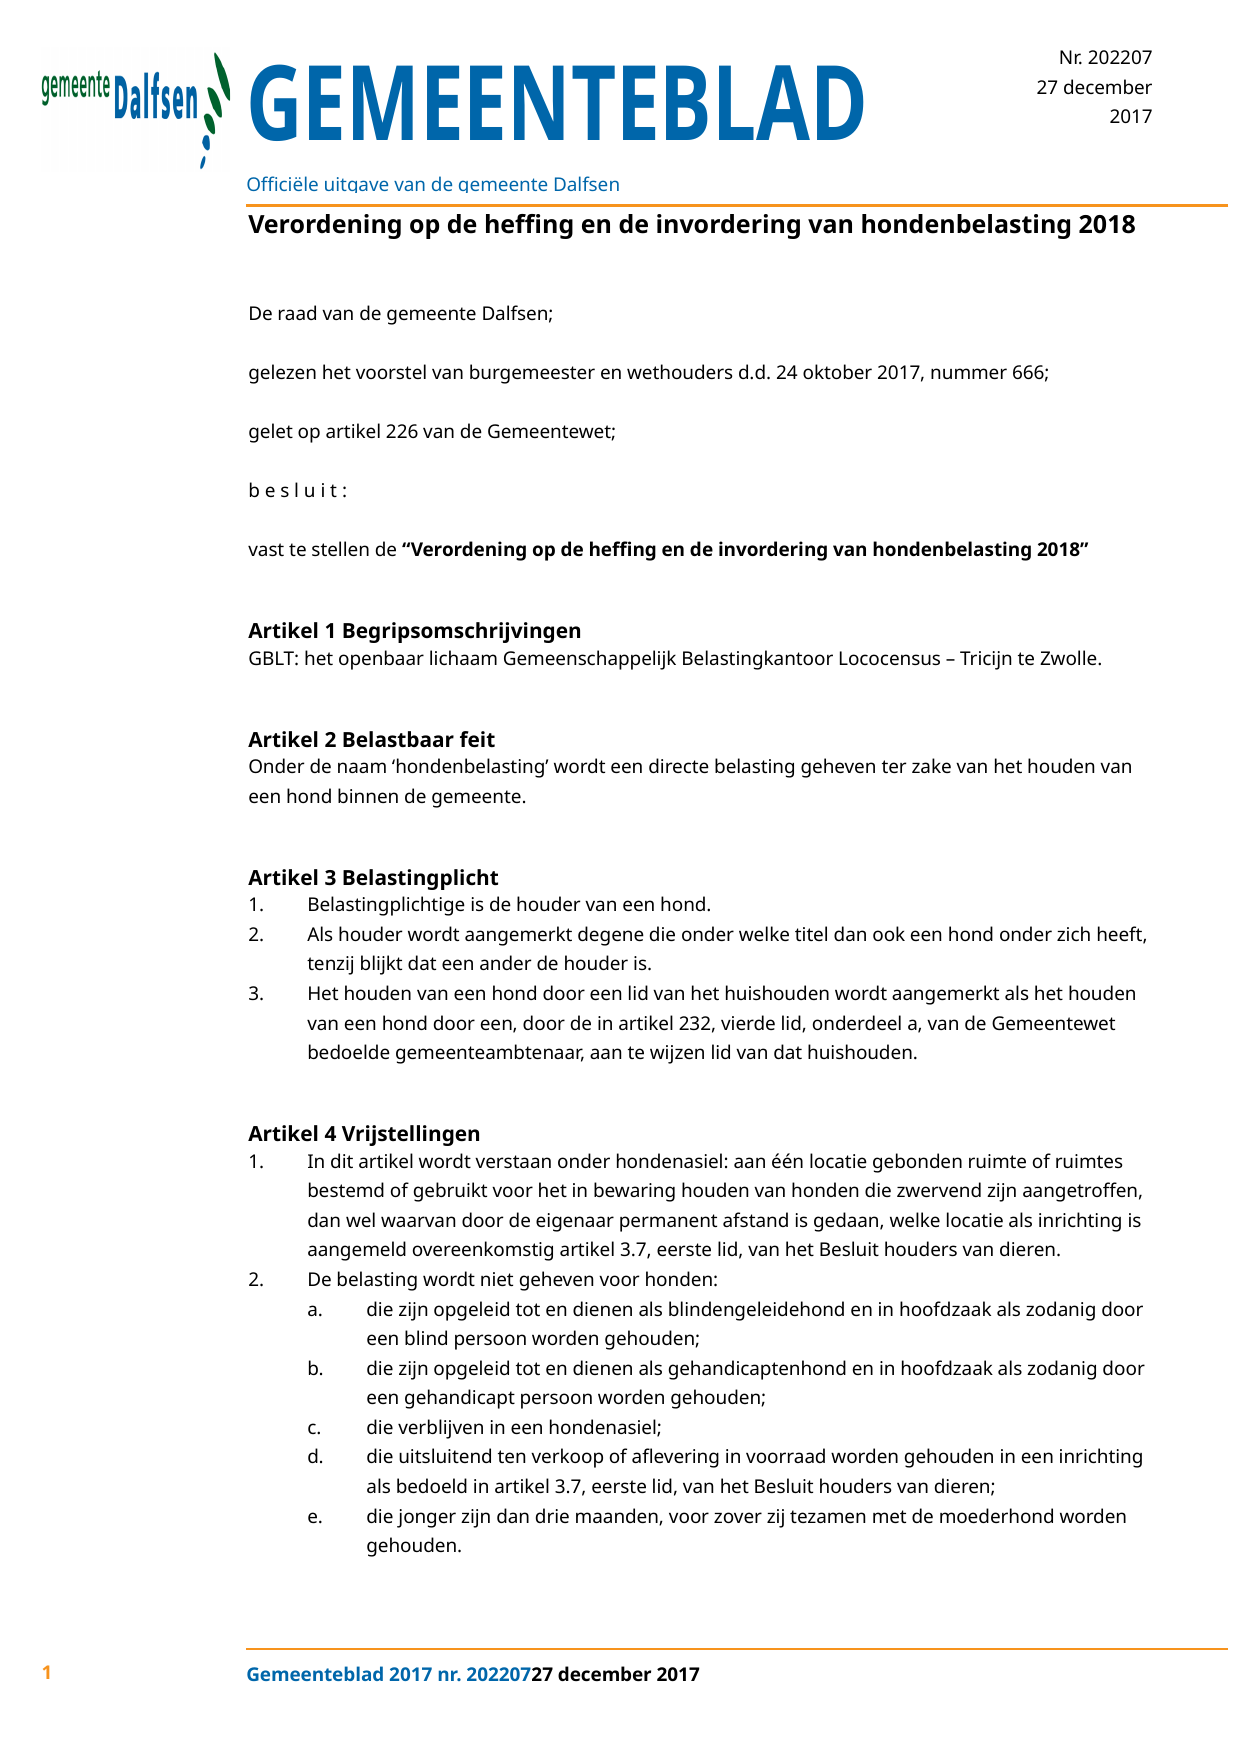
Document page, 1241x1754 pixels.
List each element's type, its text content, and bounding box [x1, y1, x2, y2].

text gelezen het voorstel van burgemeester en wethouders d.d. 24 oktober 2017, nummer 666; [248, 359, 1152, 385]
list Belastingplichtige is de houder van een hond. [248, 891, 1152, 917]
text Artikel 1 Begripsomschrijvingen [248, 617, 1152, 645]
text Artikel 4 Vrijstellingen [248, 1119, 1152, 1148]
text gelet op artikel 226 van de Gemeentewet; [248, 418, 1152, 444]
list In dit artikel wordt verstaan onder hondenasiel: aan één locatie gebonden ruimte of ruimtes bestemd of gebruikt voor het in bewaring houden van honden die zwervend zijn aangetroffen, dan wel waarvan door de eigenaar permanent afstand is gedaan, welke locatie als inrichting is aangemeld overeenkomstig artikel 3.7, eerste lid, van het Besluit houders van dieren. [248, 1148, 1152, 1262]
text Artikel 2 Belastbaar feit [248, 725, 1152, 753]
list De belasting wordt niet geheven voor honden: [248, 1266, 1152, 1292]
text Onder de naam ‘hondenbelasting’ wordt een directe belasting geheven ter zake van het houden van een hond binnen de gemeente. [248, 753, 1152, 809]
text b e s l u i t : [248, 477, 1152, 503]
text GBLT: het openbaar lichaam Gemeenschappelijk Belastingkantoor Lococensus – Tricijn te Zwolle. [248, 645, 1152, 671]
list die uitsluitend ten verkoop of aflevering in voorraad worden gehouden in een inrichting als bedoeld in artikel 3.7, eerste lid, van het Besluit houders van dieren; [307, 1444, 1152, 1499]
list die jonger zijn dan drie maanden, voor zover zij tezamen met de moederhond worden gehouden. [307, 1503, 1152, 1558]
text Artikel 3 Belastingplicht [248, 863, 1152, 891]
list die verblijven in een hondenasiel; [307, 1414, 1152, 1440]
text vast te stellen de “Verordening op de heffing en de invordering van hondenbelasting 2018” [248, 537, 1152, 562]
text De raad van de gemeente Dalfsen; [248, 300, 1152, 326]
picture [41, 47, 231, 172]
list Als houder wordt aangemerkt degene die onder welke titel dan ook een hond onder zich heeft, tenzij blijkt dat een ander de houder is. [248, 921, 1152, 976]
text Verordening op de heffing en de invordering van hondenbelasting 2018 [248, 207, 1152, 241]
list die zijn opgeleid tot en dienen als gehandicaptenhond en in hoofdzaak als zodanig door een gehandicapt persoon worden gehouden; [307, 1355, 1152, 1410]
list die zijn opgeleid tot en dienen als blindengeleidehond en in hoofdzaak als zodanig door een blind persoon worden gehouden; [307, 1296, 1152, 1351]
list Het houden van een hond door een lid van het huishouden wordt aangemerkt als het houden van een hond door een, door de in artikel 232, vierde lid, onderdeel a, van de Gemeentewet bedoelde gemeenteambtenaar, aan te wijzen lid van dat huishouden. [248, 980, 1152, 1065]
